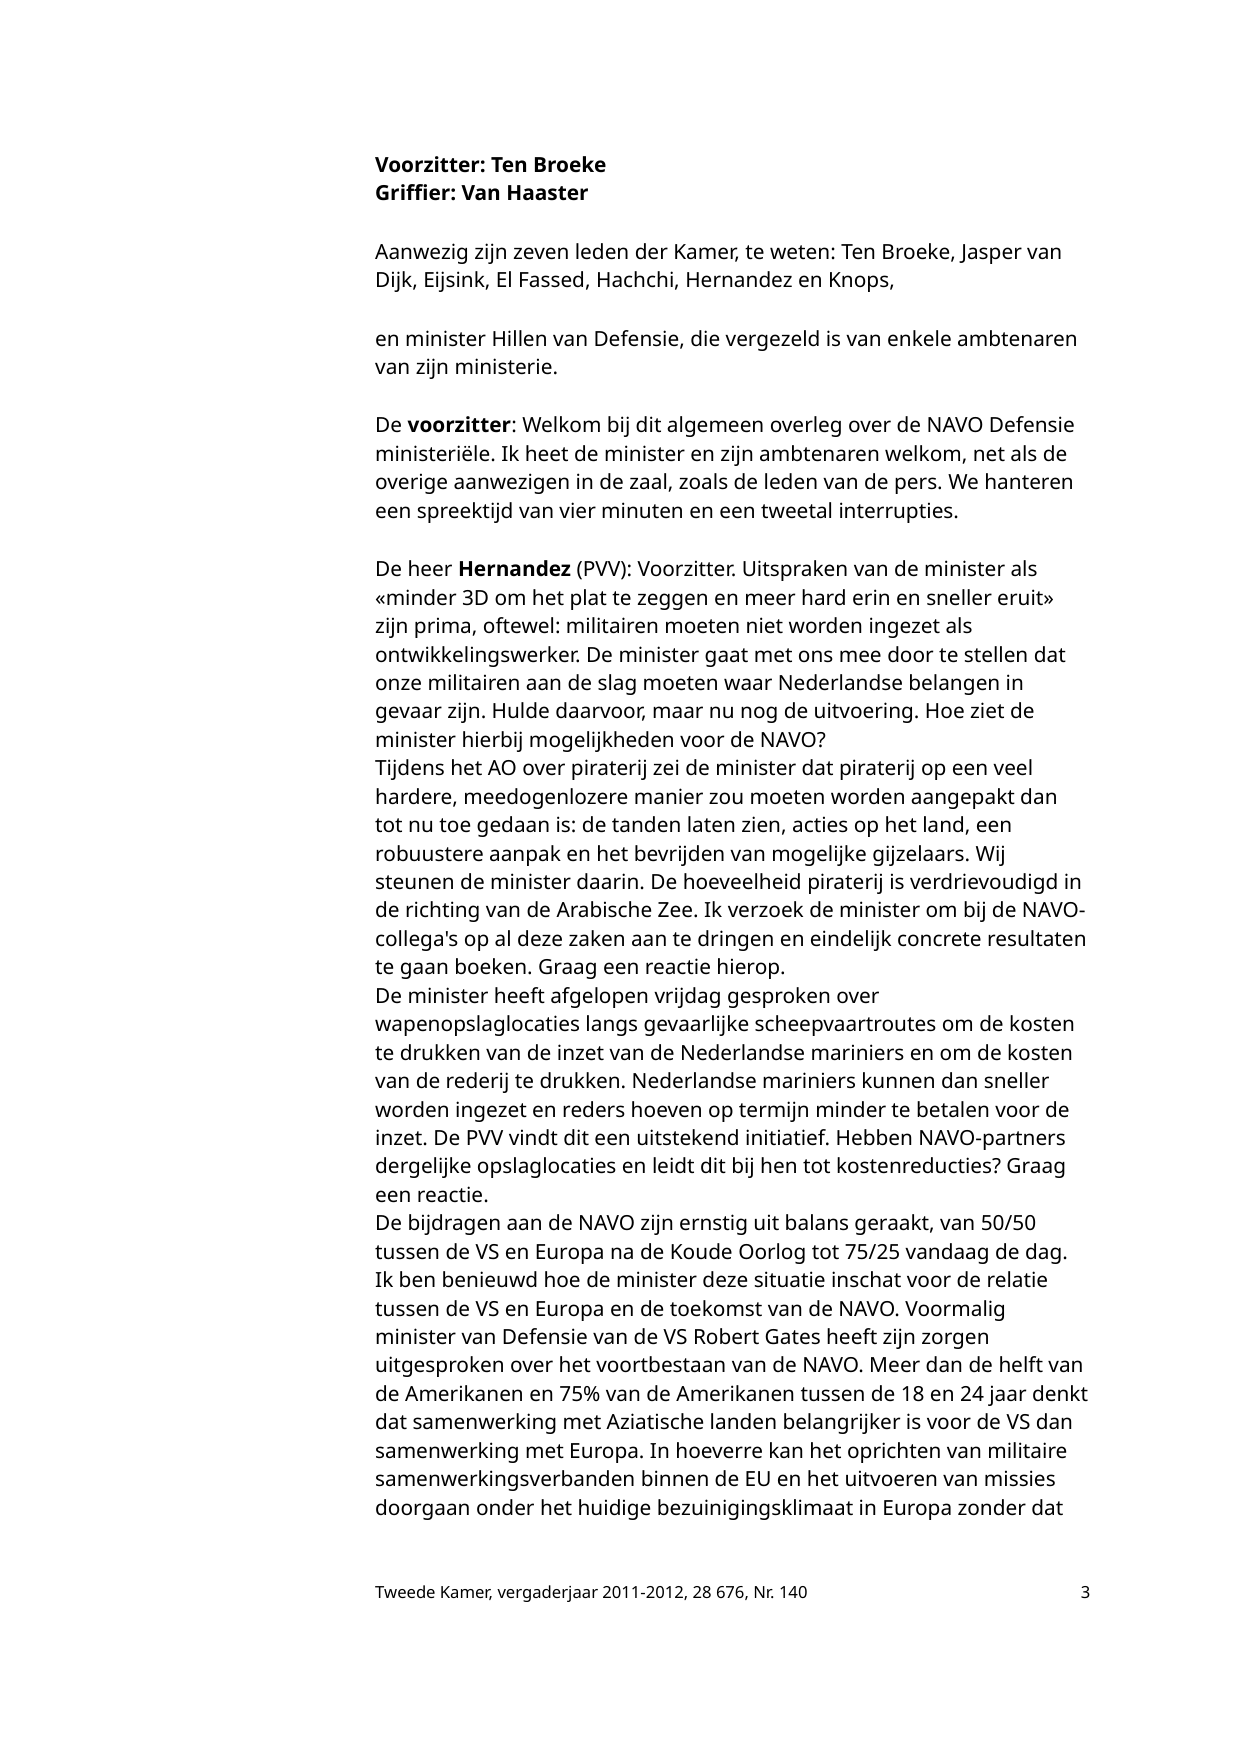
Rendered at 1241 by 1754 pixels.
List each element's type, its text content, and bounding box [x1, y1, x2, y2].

text De bijdragen aan de NAVO zijn ernstig uit balans geraakt, van 50/50 tussen de VS en Europa na de Koude Oorlog tot 75/25 vandaag de dag. Ik ben benieuwd hoe de minister deze situatie inschat voor de relatie tussen de VS en Europa en de toekomst van de NAVO. Voormalig minister van Defensie van de VS Robert Gates heeft zijn zorgen uitgesproken over het voortbestaan van de NAVO. Meer dan de helft van de Amerikanen en 75% van de Amerikanen tussen de 18 en 24 jaar denkt dat samenwerking met Aziatische landen belangrijker is voor de VS dan samenwerking met Europa. In hoeverre kan het oprichten van militaire samenwerkingsverbanden binnen de EU en het uitvoeren van missies doorgaan onder het huidige bezuinigingsklimaat in Europa zonder dat [375, 1208, 1090, 1521]
text en minister Hillen van Defensie, die vergezeld is van enkele ambtenaren van zijn ministerie. [375, 324, 1090, 381]
text De heer Hernandez (PVV): Voorzitter. Uitspraken van de minister als «minder 3D om het plat te zeggen en meer hard erin en sneller eruit» zijn prima, oftewel: militairen moeten niet worden ingezet als ontwikkelingswerker. De minister gaat met ons mee door te stellen dat onze militairen aan de slag moeten waar Nederlandse belangen in gevaar zijn. Hulde daarvoor, maar nu nog de uitvoering. Hoe ziet de minister hierbij mogelijkheden voor de NAVO? [375, 554, 1090, 753]
text Griffier: Van Haaster [375, 178, 1090, 207]
text De voorzitter: Welkom bij dit algemeen overleg over de NAVO Defensie ministeriële. Ik heet de minister en zijn ambtenaren welkom, net als de overige aanwezigen in de zaal, zoals de leden van de pers. We hanteren een spreektijd van vier minuten en een tweetal interrupties. [375, 411, 1090, 524]
text Tijdens het AO over piraterij zei de minister dat piraterij op een veel hardere, meedogenlozere manier zou moeten worden aangepakt dan tot nu toe gedaan is: de tanden laten zien, acties op het land, een robuustere aanpak en het bevrijden van mogelijke gijzelaars. Wij steunen de minister daarin. De hoeveelheid piraterij is verdrievoudigd in de richting van de Arabische Zee. Ik verzoek de minister om bij de NAVO-collega's op al deze zaken aan te dringen en eindelijk concrete resultaten te gaan boeken. Graag een reactie hierop. [375, 753, 1090, 981]
text De minister heeft afgelopen vrijdag gesproken over wapenopslaglocaties langs gevaarlijke scheepvaartroutes om de kosten te drukken van de inzet van de Nederlandse mariniers en om de kosten van de rederij te drukken. Nederlandse mariniers kunnen dan sneller worden ingezet en reders hoeven op termijn minder te betalen voor de inzet. De PVV vindt dit een uitstekend initiatief. Hebben NAVO-partners dergelijke opslaglocaties en leidt dit bij hen tot kostenreducties? Graag een reactie. [375, 981, 1090, 1208]
text Voorzitter: Ten Broeke [375, 150, 1090, 178]
text Aanwezig zijn zeven leden der Kamer, te weten: Ten Broeke, Jasper van Dijk, Eijsink, El Fassed, Hachchi, Hernandez en Knops, [375, 237, 1090, 294]
